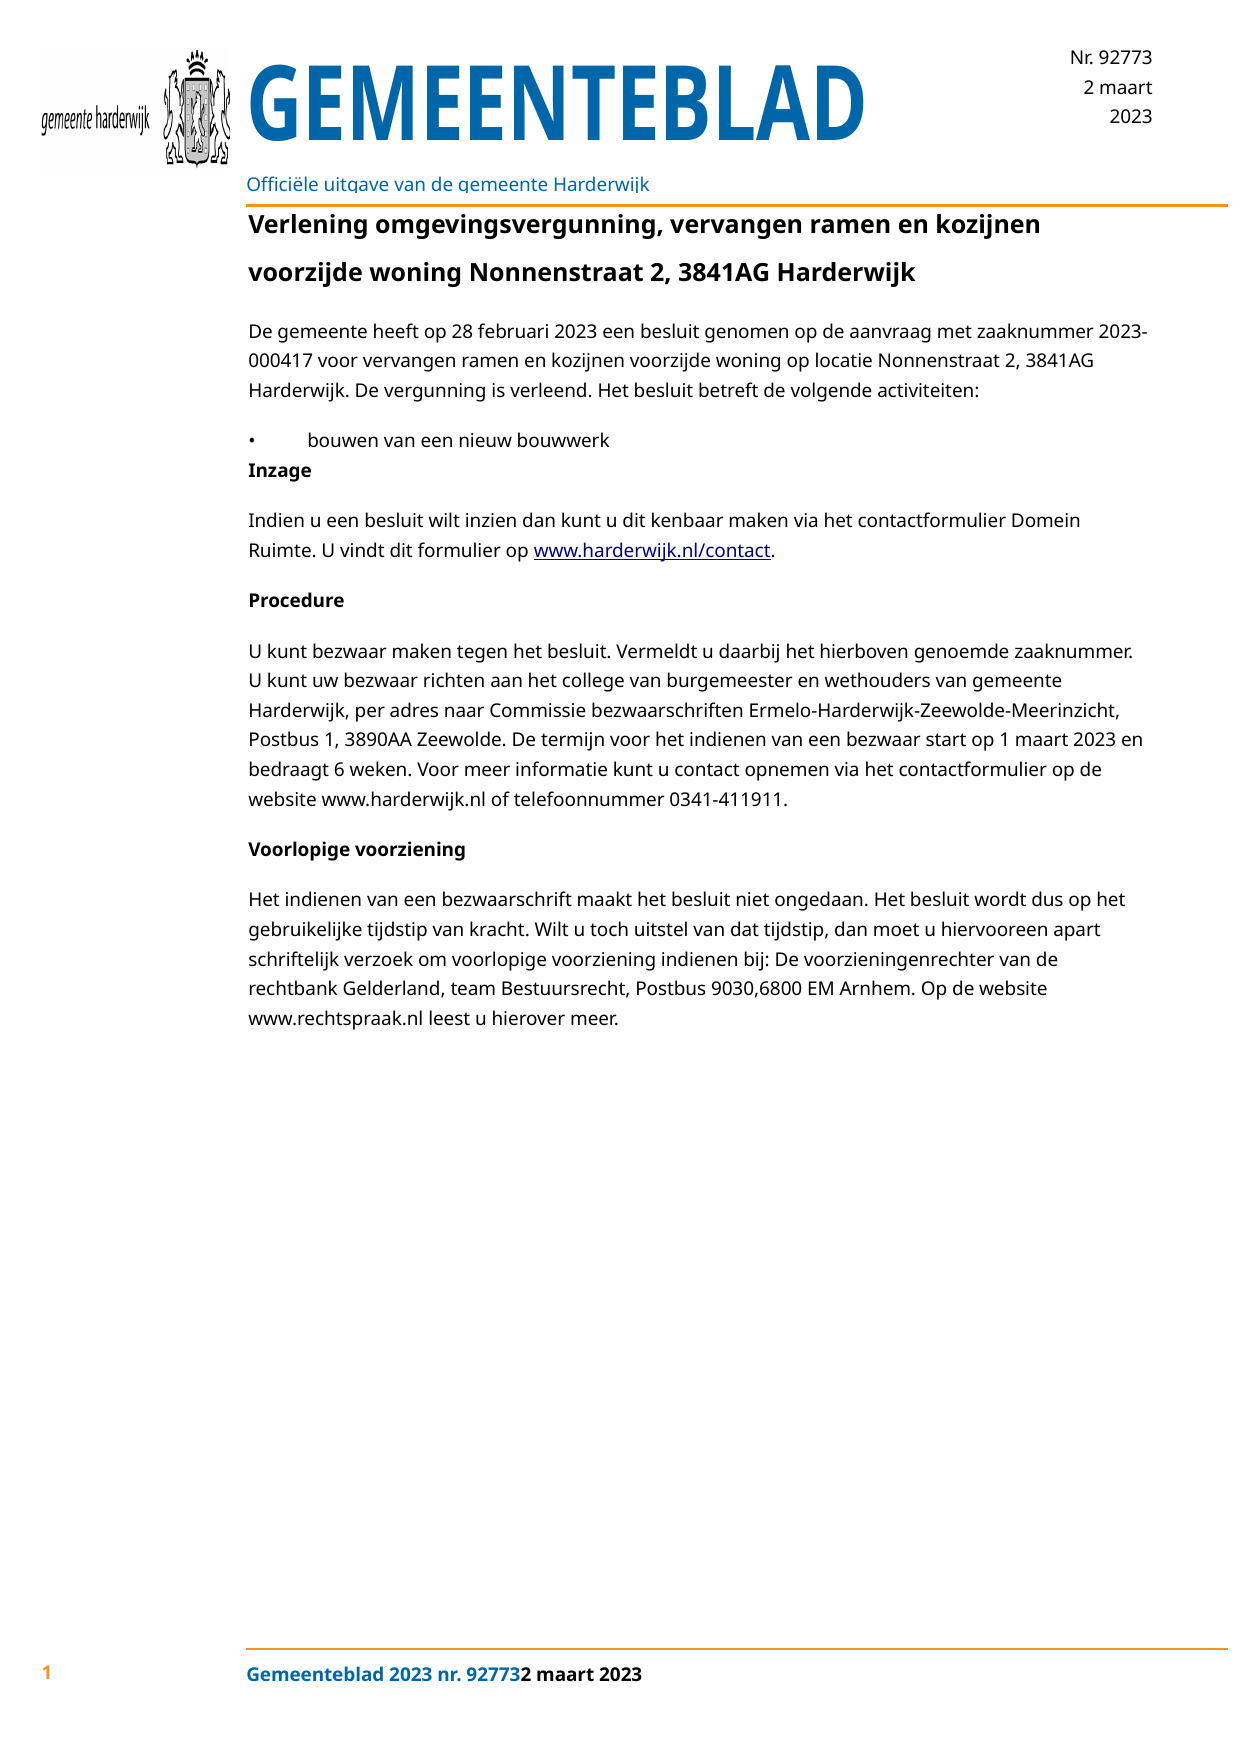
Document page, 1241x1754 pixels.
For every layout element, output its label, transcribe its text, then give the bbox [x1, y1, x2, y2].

text Voorlopige voorziening [248, 836, 1152, 862]
text Het indienen van een bezwaarschrift maakt het besluit niet ongedaan. Het besluit wordt dus op het gebruikelijke tijdstip van kracht. Wilt u toch uitstel van dat tijdstip, dan moet u hiervooreen apart schriftelijk verzoek om voorlopige voorziening indienen bij: De voorzieningenrechter van de rechtbank Gelderland, team Bestuursrecht, Postbus 9030,6800 EM Arnhem. Op de website www.rechtspraak.nl leest u hierover meer. [248, 887, 1152, 1031]
text Verlening omgevingsvergunning, vervangen ramen en kozijnen voorzijde woning Nonnenstraat 2, 3841AG Harderwijk [248, 207, 1152, 288]
text De gemeente heeft op 28 februari 2023 een besluit genomen op de aanvraag met zaaknummer 2023-000417 voor vervangen ramen en kozijnen voorzijde woning op locatie Nonnenstraat 2, 3841AG Harderwijk. De vergunning is verleend. Het besluit betreft de volgende activiteiten: [248, 318, 1152, 403]
text Indien u een besluit wilt inzien dan kunt u dit kenbaar maken via het contactformulier Domein Ruimte. U vindt dit formulier op www.harderwijk.nl/contact. [248, 507, 1152, 563]
text Inzage [248, 457, 1152, 483]
picture [41, 47, 231, 172]
text Procedure [248, 587, 1152, 613]
list bouwen van een nieuw bouwwerk [248, 427, 1152, 453]
text U kunt bezwaar maken tegen het besluit. Vermeldt u daarbij het hierboven genoemde zaaknummer. U kunt uw bezwaar richten aan het college van burgemeester en wethouders van gemeente Harderwijk, per adres naar Commissie bezwaarschriften Ermelo-Harderwijk-Zeewolde-Meerinzicht, Postbus 1, 3890AA Zeewolde. De termijn voor het indienen van een bezwaar start op 1 maart 2023 en bedraagt 6 weken. Voor meer informatie kunt u contact opnemen via het contactformulier op de website www.harderwijk.nl of telefoonnummer 0341-411911. [248, 638, 1152, 812]
